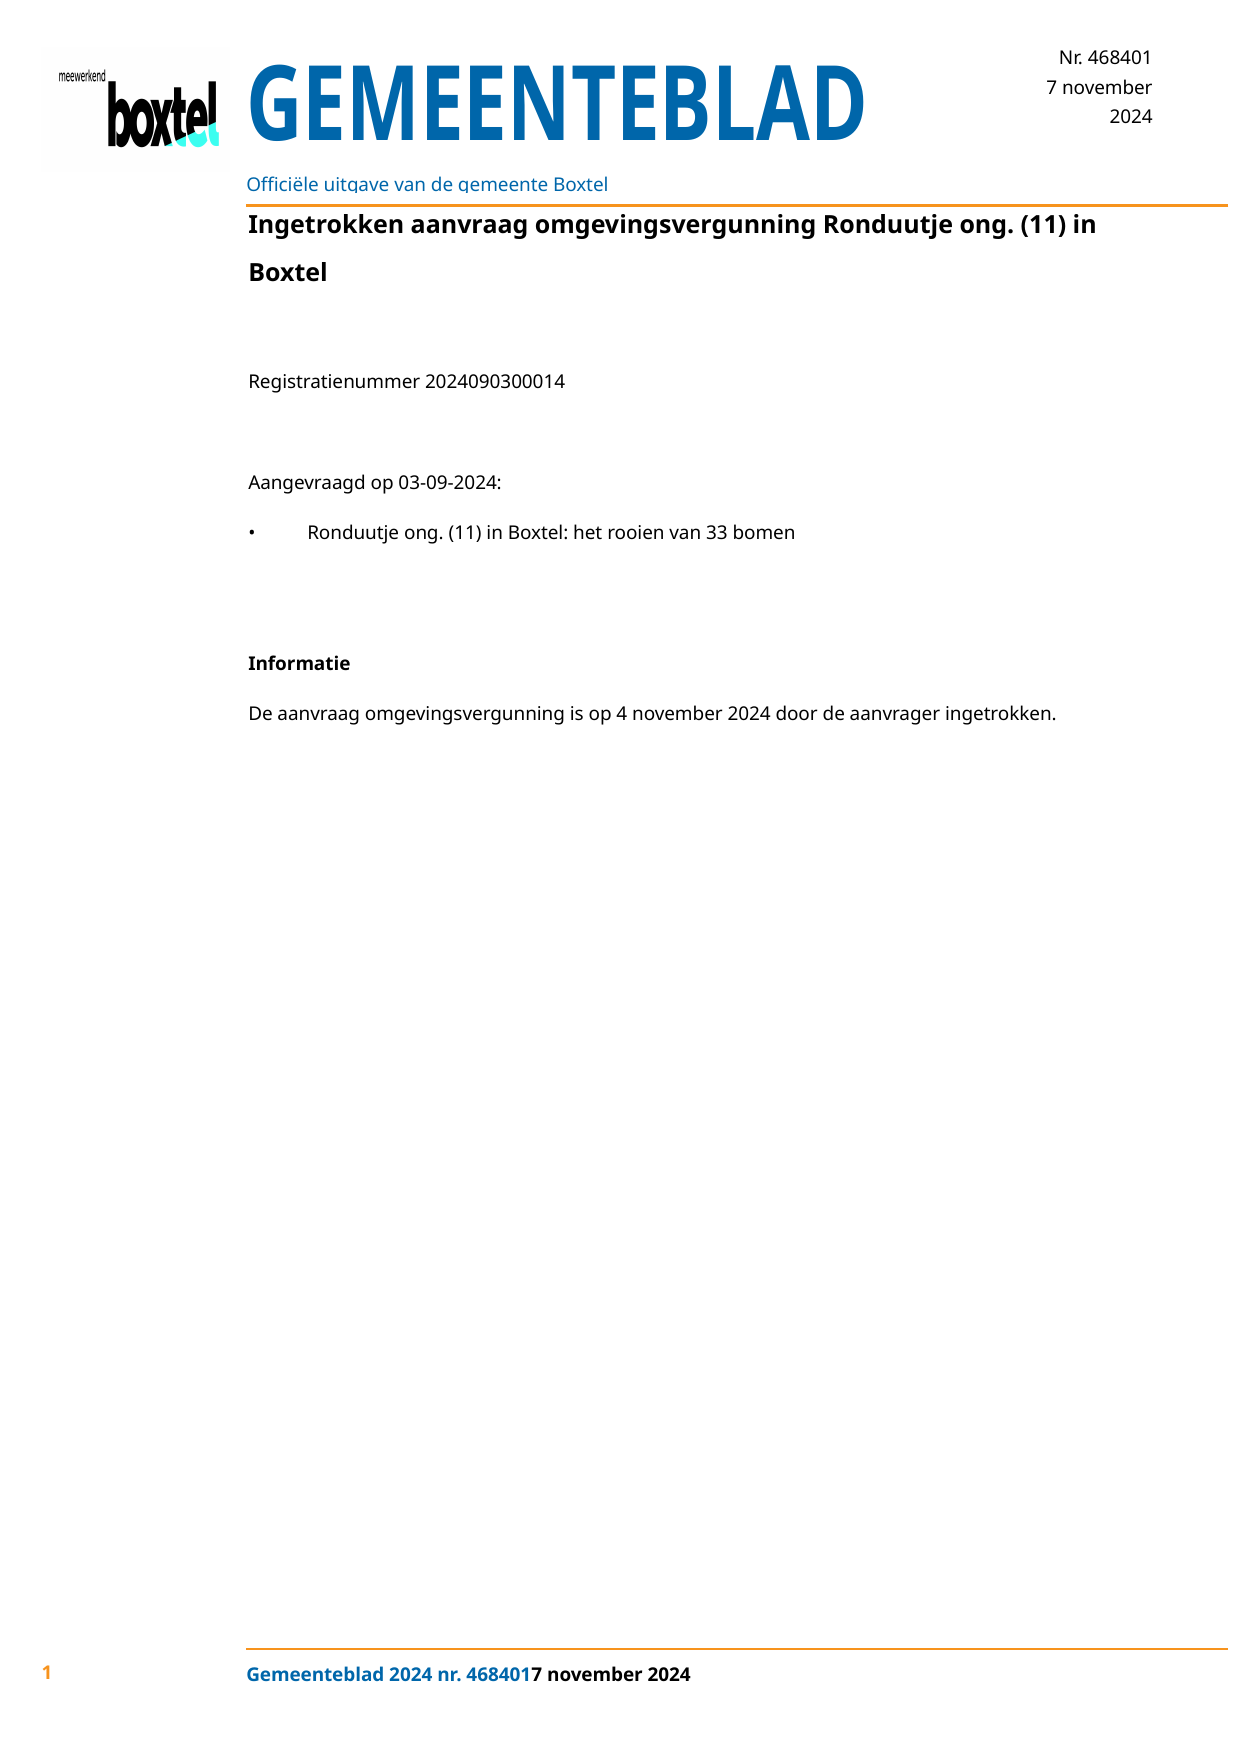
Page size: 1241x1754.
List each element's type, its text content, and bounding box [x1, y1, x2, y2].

text Ingetrokken aanvraag omgevingsvergunning Ronduutje ong. (11) in Boxtel [248, 207, 1152, 288]
text De aanvraag omgevingsvergunning is op 4 november 2024 door de aanvrager ingetrokken. [248, 700, 1152, 726]
text Registratienummer 2024090300014 [248, 368, 1152, 394]
list Ronduutje ong. (11) in Boxtel: het rooien van 33 bomen [248, 519, 1152, 545]
text Informatie [248, 650, 1152, 676]
text Aangevraagd op 03-09-2024: [248, 469, 1152, 495]
picture [41, 47, 231, 172]
